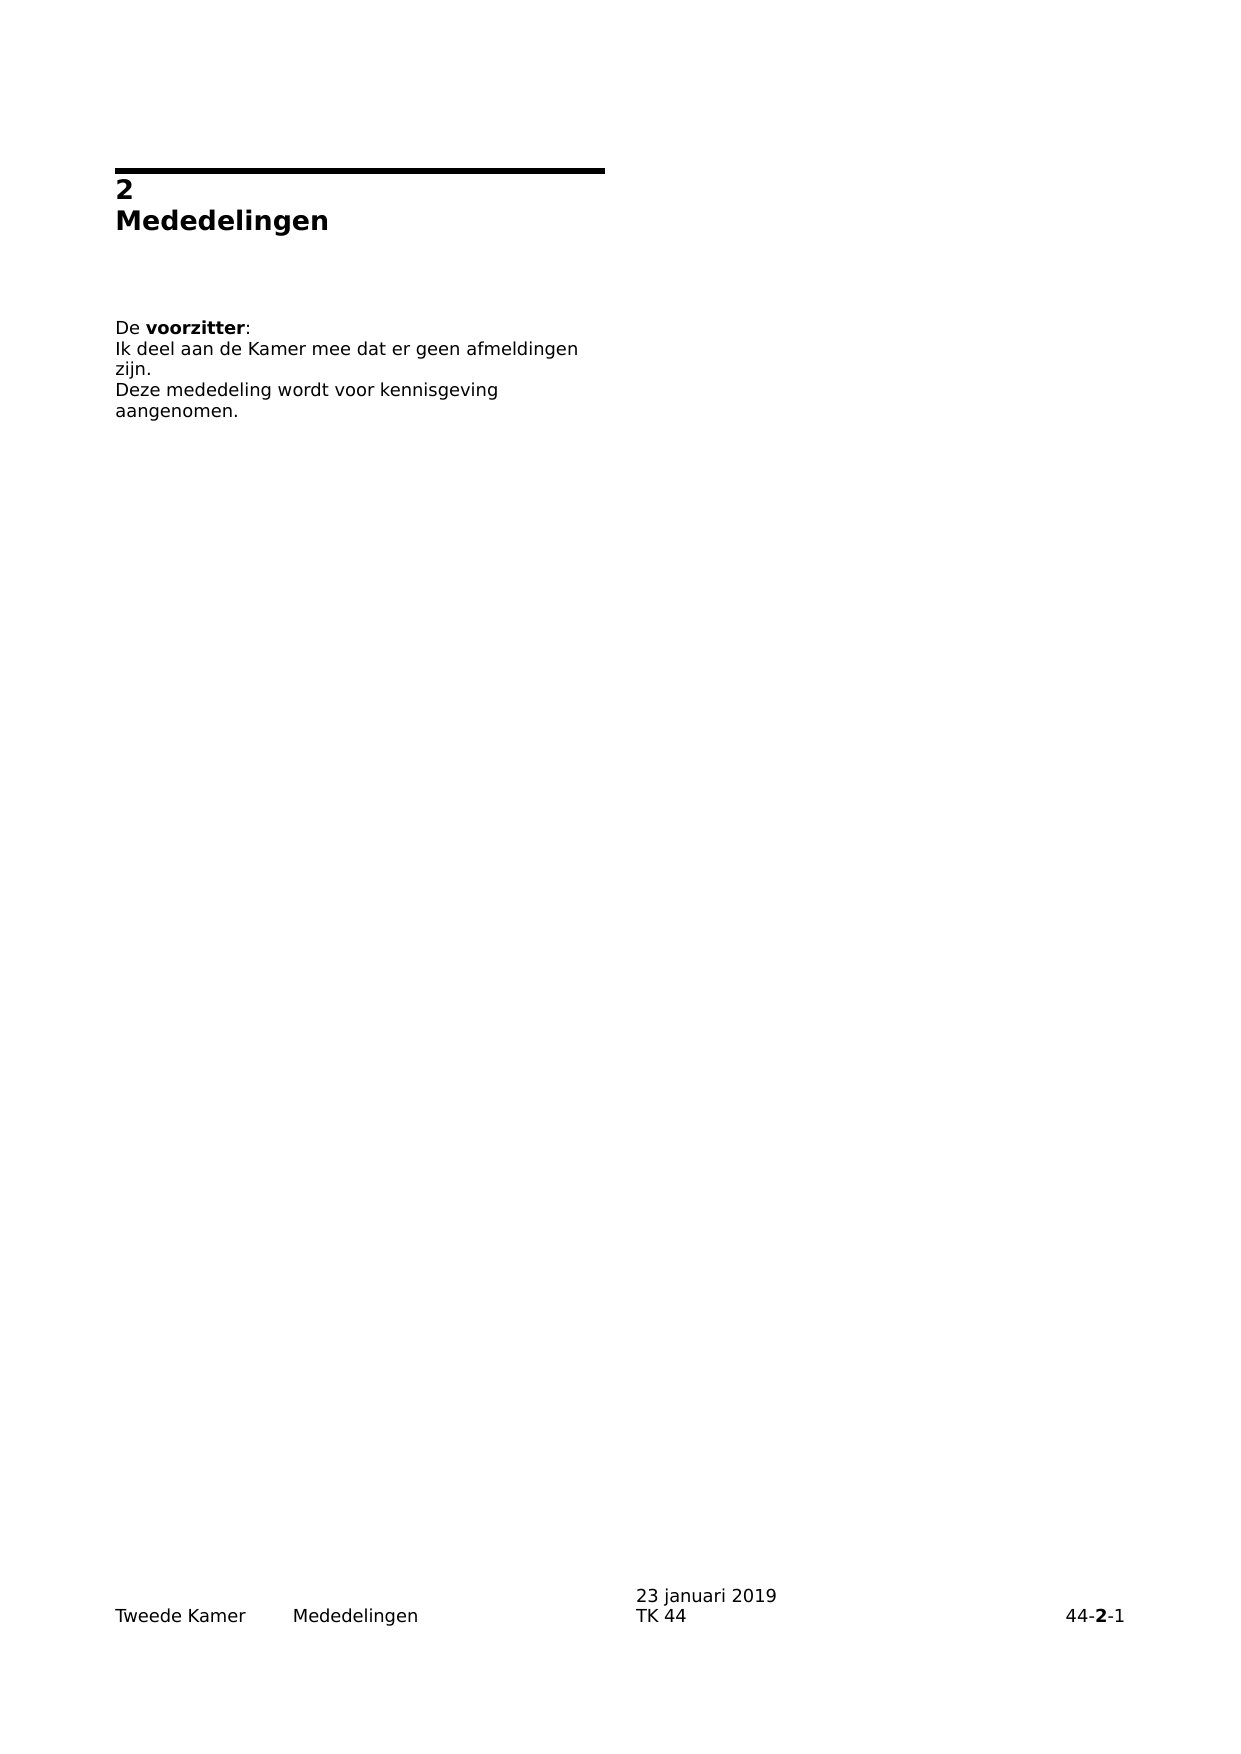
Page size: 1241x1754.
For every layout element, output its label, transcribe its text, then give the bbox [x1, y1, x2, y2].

text Ik deel aan de Kamer mee dat er geen afmeldingen zijn. [115, 338, 605, 380]
text Deze mededeling wordt voor kennisgeving aangenomen. [115, 380, 605, 422]
text De voorzitter: [115, 318, 605, 338]
title 2 Mededelingen [115, 174, 605, 237]
